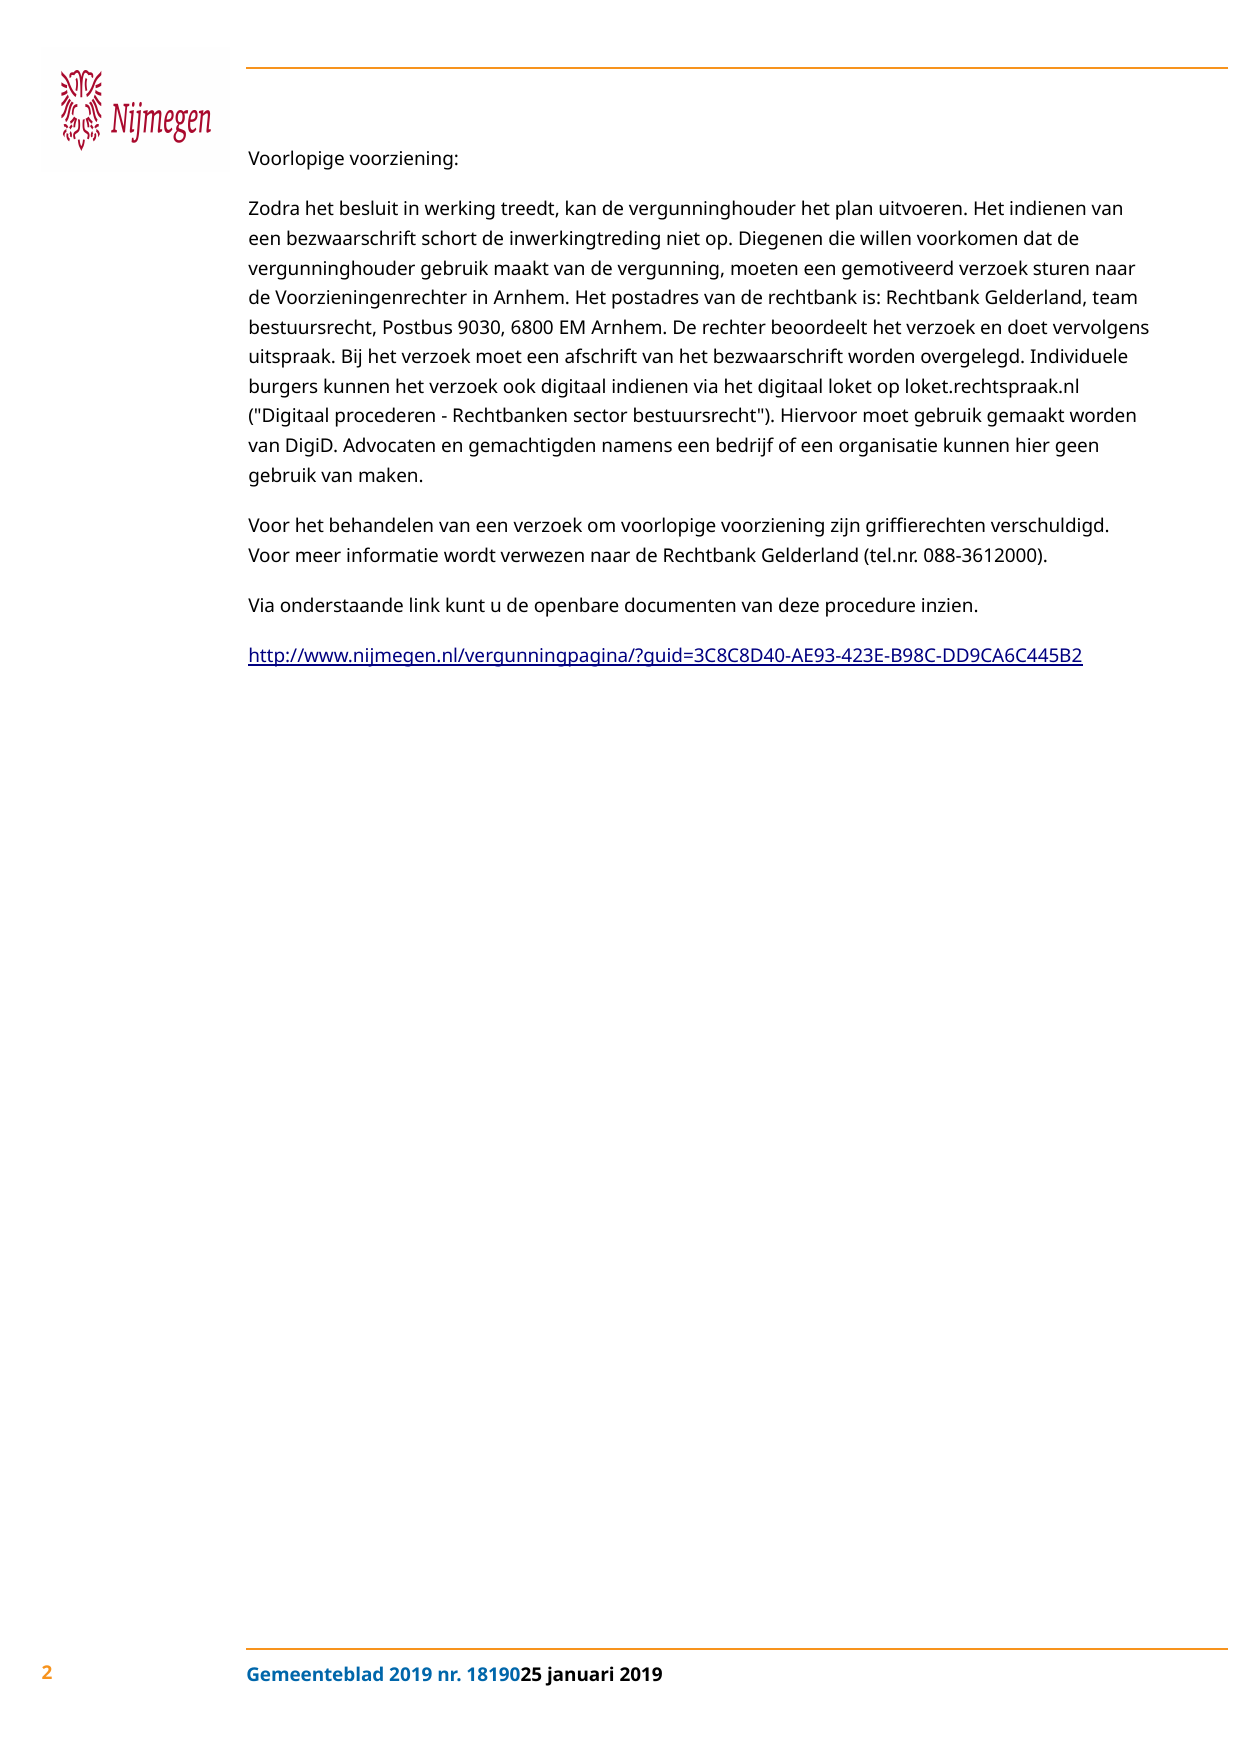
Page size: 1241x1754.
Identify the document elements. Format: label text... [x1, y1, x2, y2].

text http://www.nijmegen.nl/vergunningpagina/?guid=3C8C8D40-AE93-423E-B98C-DD9CA6C445B2 [248, 643, 1152, 668]
text Via onderstaande link kunt u de openbare documenten van deze procedure inzien. [248, 592, 1152, 618]
text Zodra het besluit in werking treedt, kan de vergunninghouder het plan uitvoeren. Het indienen van een bezwaarschrift schort de inwerkingtreding niet op. Diegenen die willen voorkomen dat de vergunninghouder gebruik maakt van de vergunning, moeten een gemotiveerd verzoek sturen naar de Voorzieningenrechter in Arnhem. Het postadres van de rechtbank is: Rechtbank Gelderland, team bestuursrecht, Postbus 9030, 6800 EM Arnhem. De rechter beoordeelt het verzoek en doet vervolgens uitspraak. Bij het verzoek moet een afschrift van het bezwaarschrift worden overgelegd. Individuele burgers kunnen het verzoek ook digitaal indienen via het digitaal loket op loket.rechtspraak.nl ("Digitaal procederen - Rechtbanken sector bestuursrecht"). Hiervoor moet gebruik gemaakt worden van DigiD. Advocaten en gemachtigden namens een bedrijf of een organisatie kunnen hier geen gebruik van maken. [248, 196, 1152, 488]
text Voorlopige voorziening: [248, 145, 1152, 171]
picture [41, 47, 231, 172]
text Voor het behandelen van een verzoek om voorlopige voorziening zijn griffierechten verschuldigd. Voor meer informatie wordt verwezen naar de Rechtbank Gelderland (tel.nr. 088-3612000). [248, 512, 1152, 568]
